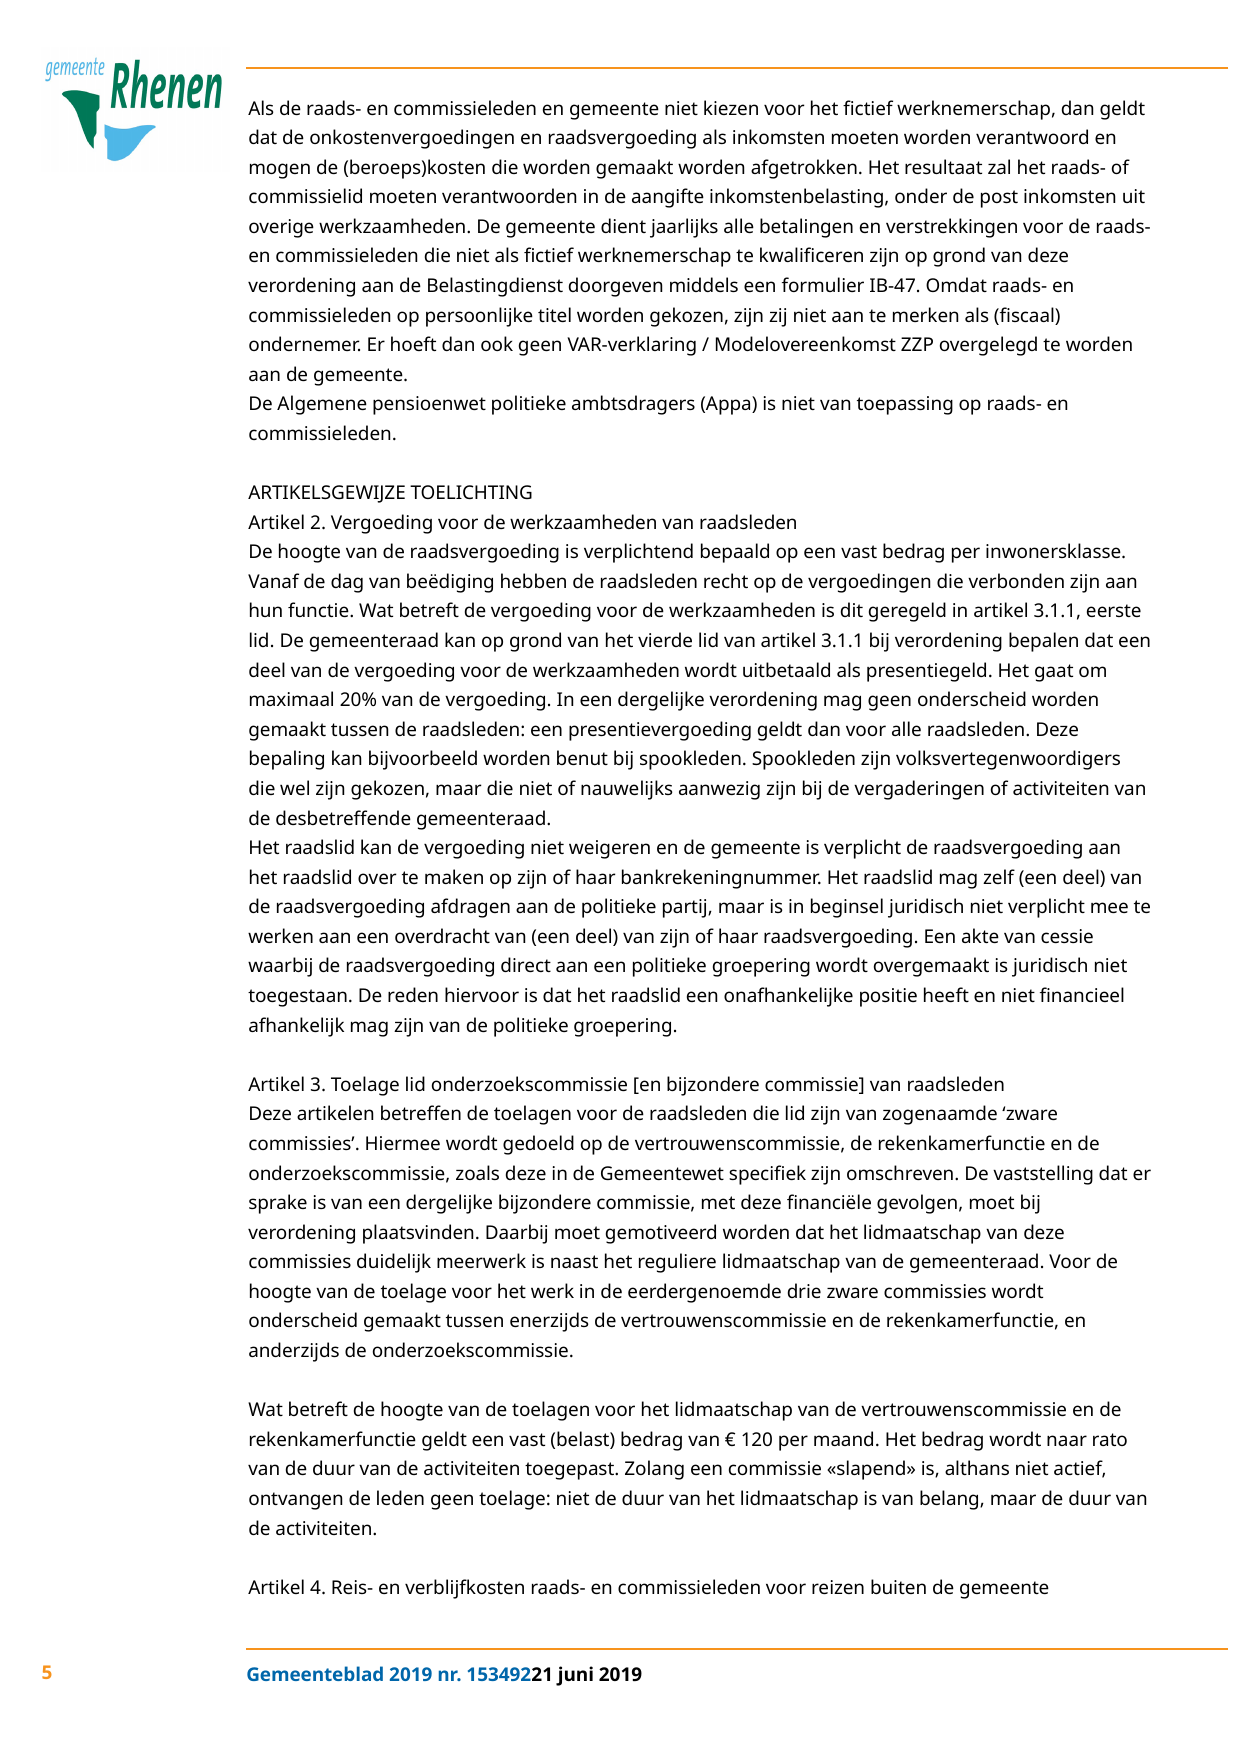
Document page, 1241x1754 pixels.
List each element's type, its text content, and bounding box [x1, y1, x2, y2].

text De hoogte van de raadsvergoeding is verplichtend bepaald op een vast bedrag per inwonersklasse. Vanaf de dag van beëdiging hebben de raadsleden recht op de vergoedingen die verbonden zijn aan hun functie. Wat betreft de vergoeding voor de werkzaamheden is dit geregeld in artikel 3.1.1, eerste lid. De gemeenteraad kan op grond van het vierde lid van artikel 3.1.1 bij verordening bepalen dat een deel van de vergoeding voor de werkzaamheden wordt uitbetaald als presentiegeld. Het gaat om maximaal 20% van de vergoeding. In een dergelijke verordening mag geen onderscheid worden gemaakt tussen de raadsleden: een presentievergoeding geldt dan voor alle raadsleden. Deze bepaling kan bijvoorbeeld worden benut bij spookleden. Spookleden zijn volksvertegenwoordigers die wel zijn gekozen, maar die niet of nauwelijks aanwezig zijn bij de vergaderingen of activiteiten van de desbetreffende gemeenteraad. [248, 538, 1152, 831]
text Deze artikelen betreffen de toelagen voor de raadsleden die lid zijn van zogenaamde ‘zware commissies’. Hiermee wordt gedoeld op de vertrouwenscommissie, de rekenkamerfunctie en de onderzoekscommissie, zoals deze in de Gemeentewet specifiek zijn omschreven. De vaststelling dat er sprake is van een dergelijke bijzondere commissie, met deze financiële gevolgen, moet bij verordening plaatsvinden. Daarbij moet gemotiveerd worden dat het lidmaatschap van deze commissies duidelijk meerwerk is naast het reguliere lidmaatschap van de gemeenteraad. Voor de hoogte van de toelage voor het werk in de eerdergenoemde drie zware commissies wordt onderscheid gemaakt tussen enerzijds de vertrouwenscommissie en de rekenkamerfunctie, en anderzijds de onderzoekscommissie. [248, 1101, 1152, 1363]
text Artikel 3. Toelage lid onderzoekscommissie [en bijzondere commissie] van raadsleden [248, 1071, 1152, 1097]
text ARTIKELSGEWIJZE TOELICHTING [248, 479, 1152, 505]
text Het raadslid kan de vergoeding niet weigeren en de gemeente is verplicht de raadsvergoeding aan het raadslid over te maken op zijn of haar bankrekeningnummer. Het raadslid mag zelf (een deel) van de raadsvergoeding afdragen aan de politieke partij, maar is in beginsel juridisch niet verplicht mee te werken aan een overdracht van (een deel) van zijn of haar raadsvergoeding. Een akte van cessie waarbij de raadsvergoeding direct aan een politieke groepering wordt overgemaakt is juridisch niet toegestaan. De reden hiervoor is dat het raadslid een onafhankelijke positie heeft en niet financieel afhankelijk mag zijn van de politieke groepering. [248, 834, 1152, 1038]
text Artikel 2. Vergoeding voor de werkzaamheden van raadsleden [248, 509, 1152, 535]
text Wat betreft de hoogte van de toelagen voor het lidmaatschap van de vertrouwenscommissie en de rekenkamerfunctie geldt een vast (belast) bedrag van € 120 per maand. Het bedrag wordt naar rato van de duur van de activiteiten toegepast. Zolang een commissie «slapend» is, althans niet actief, ontvangen de leden geen toelage: niet de duur van het lidmaatschap is van belang, maar de duur van de activiteiten. [248, 1396, 1152, 1541]
text Artikel 4. Reis- en verblijfkosten raads- en commissieleden voor reizen buiten de gemeente [248, 1574, 1152, 1600]
text De Algemene pensioenwet politieke ambtsdragers (Appa) is niet van toepassing op raads- en commissieleden. [248, 391, 1152, 446]
picture [41, 47, 231, 172]
text Als de raads- en commissieleden en gemeente niet kiezen voor het fictief werknemerschap, dan geldt dat de onkostenvergoedingen en raadsvergoeding als inkomsten moeten worden verantwoord en mogen de (beroeps)kosten die worden gemaakt worden afgetrokken. Het resultaat zal het raads- of commissielid moeten verantwoorden in de aangifte inkomstenbelasting, onder de post inkomsten uit overige werkzaamheden. De gemeente dient jaarlijks alle betalingen en verstrekkingen voor de raads- en commissieleden die niet als fictief werknemerschap te kwalificeren zijn op grond van deze verordening aan de Belastingdienst doorgeven middels een formulier IB-47. Omdat raads- en commissieleden op persoonlijke titel worden gekozen, zijn zij niet aan te merken als (fiscaal) ondernemer. Er hoeft dan ook geen VAR-verklaring / Modelovereenkomst ZZP overgelegd te worden aan de gemeente. [248, 95, 1152, 387]
